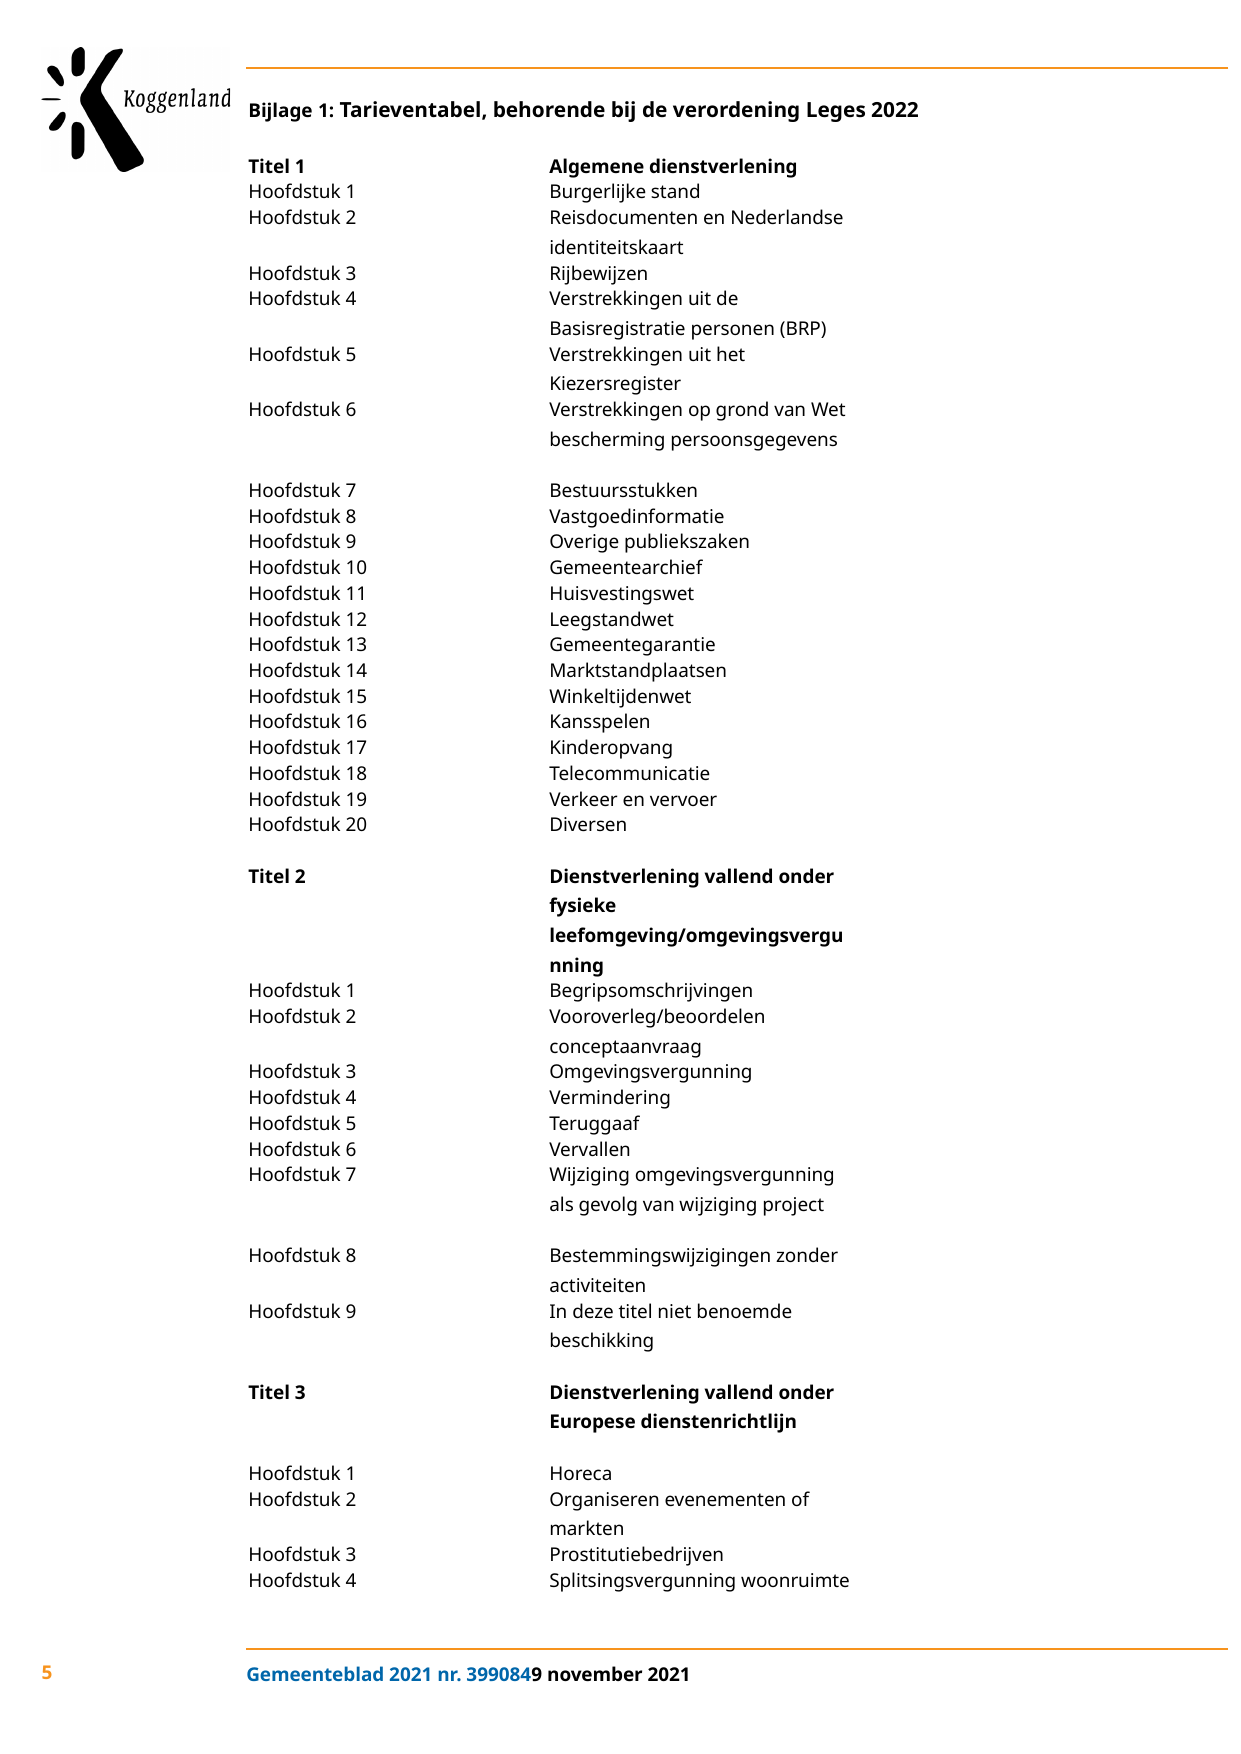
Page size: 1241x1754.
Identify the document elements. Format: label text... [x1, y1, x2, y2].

table_cell Vervallen [549, 1136, 850, 1162]
table_cell Hoofdstuk 4 [248, 1567, 549, 1592]
table_cell [850, 1379, 1152, 1434]
table_cell Hoofdstuk 15 [248, 683, 549, 709]
table_cell [850, 709, 1152, 734]
table_header [850, 153, 1152, 179]
table_cell [248, 1434, 549, 1460]
table_cell [850, 529, 1152, 554]
table_cell [549, 1217, 850, 1243]
table_cell Omgevingsvergunning [549, 1059, 850, 1084]
table_cell In deze titel niet benoemde beschikking [549, 1298, 850, 1353]
table_cell [549, 1434, 850, 1460]
table_cell Rijbewijzen [549, 260, 850, 286]
text Bijlage 1: Tarieventabel, behorende bij de verordening Leges 2022 [248, 95, 1152, 123]
table_cell Hoofdstuk 13 [248, 632, 549, 657]
table_cell [850, 1567, 1152, 1592]
table_cell [850, 838, 1152, 863]
table_cell Hoofdstuk 6 [248, 1136, 549, 1162]
table_cell [850, 580, 1152, 606]
table_cell [248, 838, 549, 863]
table_cell [850, 554, 1152, 580]
table_cell Begripsomschrijvingen [549, 978, 850, 1003]
table_cell [549, 451, 850, 477]
table_cell Hoofdstuk 4 [248, 1084, 549, 1110]
table_cell [850, 286, 1152, 341]
table_cell Splitsingsvergunning woonruimte [549, 1567, 850, 1592]
table_cell Hoofdstuk 12 [248, 606, 549, 632]
table_cell Kinderopvang [549, 735, 850, 760]
table_cell Hoofdstuk 2 [248, 205, 549, 260]
table_cell [850, 735, 1152, 760]
table_cell Hoofdstuk 4 [248, 286, 549, 341]
table_cell Overige publiekszaken [549, 529, 850, 554]
table_cell Leegstandwet [549, 606, 850, 632]
table_cell [248, 1217, 549, 1243]
table_cell [850, 606, 1152, 632]
table_cell Hoofdstuk 1 [248, 179, 549, 204]
table_cell Verkeer en vervoer [549, 786, 850, 812]
table_cell Hoofdstuk 19 [248, 786, 549, 812]
table_cell Hoofdstuk 2 [248, 1486, 549, 1541]
table_cell [850, 863, 1152, 978]
table_cell [850, 1162, 1152, 1217]
picture [41, 47, 231, 172]
table_cell [850, 1110, 1152, 1136]
table_cell [850, 657, 1152, 683]
table_cell Hoofdstuk 3 [248, 260, 549, 286]
table_cell Hoofdstuk 20 [248, 812, 549, 837]
table_cell Huisvestingswet [549, 580, 850, 606]
table_cell [850, 812, 1152, 837]
table_cell Hoofdstuk 3 [248, 1059, 549, 1084]
table_cell Prostitutiebedrijven [549, 1541, 850, 1567]
table_cell [850, 1084, 1152, 1110]
table_cell Bestuursstukken [549, 477, 850, 503]
table_cell Teruggaaf [549, 1110, 850, 1136]
table_cell [850, 1243, 1152, 1298]
table_cell Hoofdstuk 5 [248, 1110, 549, 1136]
table_cell Hoofdstuk 5 [248, 341, 549, 396]
table_cell [850, 396, 1152, 451]
table_cell Verstrekkingen uit de Basisregistratie personen (BRP) [549, 286, 850, 341]
table_cell Hoofdstuk 17 [248, 735, 549, 760]
table_cell Telecommunicatie [549, 760, 850, 786]
table_cell Burgerlijke stand [549, 179, 850, 204]
table_cell [850, 1460, 1152, 1486]
table_cell Diversen [549, 812, 850, 837]
table_cell [850, 477, 1152, 503]
table_cell Dienstverlening vallend onder fysieke leefomgeving/omgevingsvergunning [549, 863, 850, 978]
table_cell Hoofdstuk 10 [248, 554, 549, 580]
table_cell [850, 632, 1152, 657]
table_cell [850, 1541, 1152, 1567]
table_cell [850, 1003, 1152, 1059]
table_cell [850, 205, 1152, 260]
table_cell Reisdocumenten en Nederlandse identiteitskaart [549, 205, 850, 260]
table_header Titel 1 [248, 153, 549, 179]
table_cell Hoofdstuk 8 [248, 503, 549, 529]
table_cell [850, 503, 1152, 529]
table_cell [850, 786, 1152, 812]
table_cell [850, 1136, 1152, 1162]
table_cell Horeca [549, 1460, 850, 1486]
table_cell [850, 1486, 1152, 1541]
table_cell Hoofdstuk 1 [248, 978, 549, 1003]
table_cell [850, 1353, 1152, 1379]
table_cell Titel 3 [248, 1379, 549, 1434]
table_cell Titel 2 [248, 863, 549, 978]
table_cell Kansspelen [549, 709, 850, 734]
table_cell [850, 978, 1152, 1003]
table_cell [248, 1353, 549, 1379]
table_cell Marktstandplaatsen [549, 657, 850, 683]
table_cell Vermindering [549, 1084, 850, 1110]
table_cell [549, 1353, 850, 1379]
table_cell [850, 1059, 1152, 1084]
table_cell Hoofdstuk 9 [248, 529, 549, 554]
table_cell Vastgoedinformatie [549, 503, 850, 529]
table_cell Gemeentearchief [549, 554, 850, 580]
table_cell [850, 683, 1152, 709]
table_cell Hoofdstuk 9 [248, 1298, 549, 1353]
table_cell Hoofdstuk 8 [248, 1243, 549, 1298]
table_header Algemene dienstverlening [549, 153, 850, 179]
table_cell Hoofdstuk 3 [248, 1541, 549, 1567]
table_cell Hoofdstuk 2 [248, 1003, 549, 1059]
table_cell Dienstverlening vallend onder Europese dienstenrichtlijn [549, 1379, 850, 1434]
table_cell Verstrekkingen op grond van Wet bescherming persoonsgegevens [549, 396, 850, 451]
table_cell Hoofdstuk 7 [248, 477, 549, 503]
table_cell [850, 341, 1152, 396]
table_cell [549, 838, 850, 863]
table_cell [850, 1298, 1152, 1353]
table_cell [850, 1434, 1152, 1460]
table_cell [850, 451, 1152, 477]
table_cell Organiseren evenementen of markten [549, 1486, 850, 1541]
table_cell [850, 1217, 1152, 1243]
table_cell Hoofdstuk 16 [248, 709, 549, 734]
table_cell [248, 451, 549, 477]
table_cell Gemeentegarantie [549, 632, 850, 657]
table_cell [850, 760, 1152, 786]
table_cell Bestemmingswijzigingen zonder activiteiten [549, 1243, 850, 1298]
table_cell Vooroverleg/beoordelen conceptaanvraag [549, 1003, 850, 1059]
table_cell Hoofdstuk 18 [248, 760, 549, 786]
table_cell Hoofdstuk 6 [248, 396, 549, 451]
table_cell Wijziging omgevingsvergunning als gevolg van wijziging project [549, 1162, 850, 1217]
table_cell [850, 260, 1152, 286]
table_cell [850, 179, 1152, 204]
table_cell Verstrekkingen uit het Kiezersregister [549, 341, 850, 396]
table_cell Hoofdstuk 1 [248, 1460, 549, 1486]
table_cell Winkeltijdenwet [549, 683, 850, 709]
table_cell Hoofdstuk 11 [248, 580, 549, 606]
table_cell Hoofdstuk 14 [248, 657, 549, 683]
table_cell Hoofdstuk 7 [248, 1162, 549, 1217]
